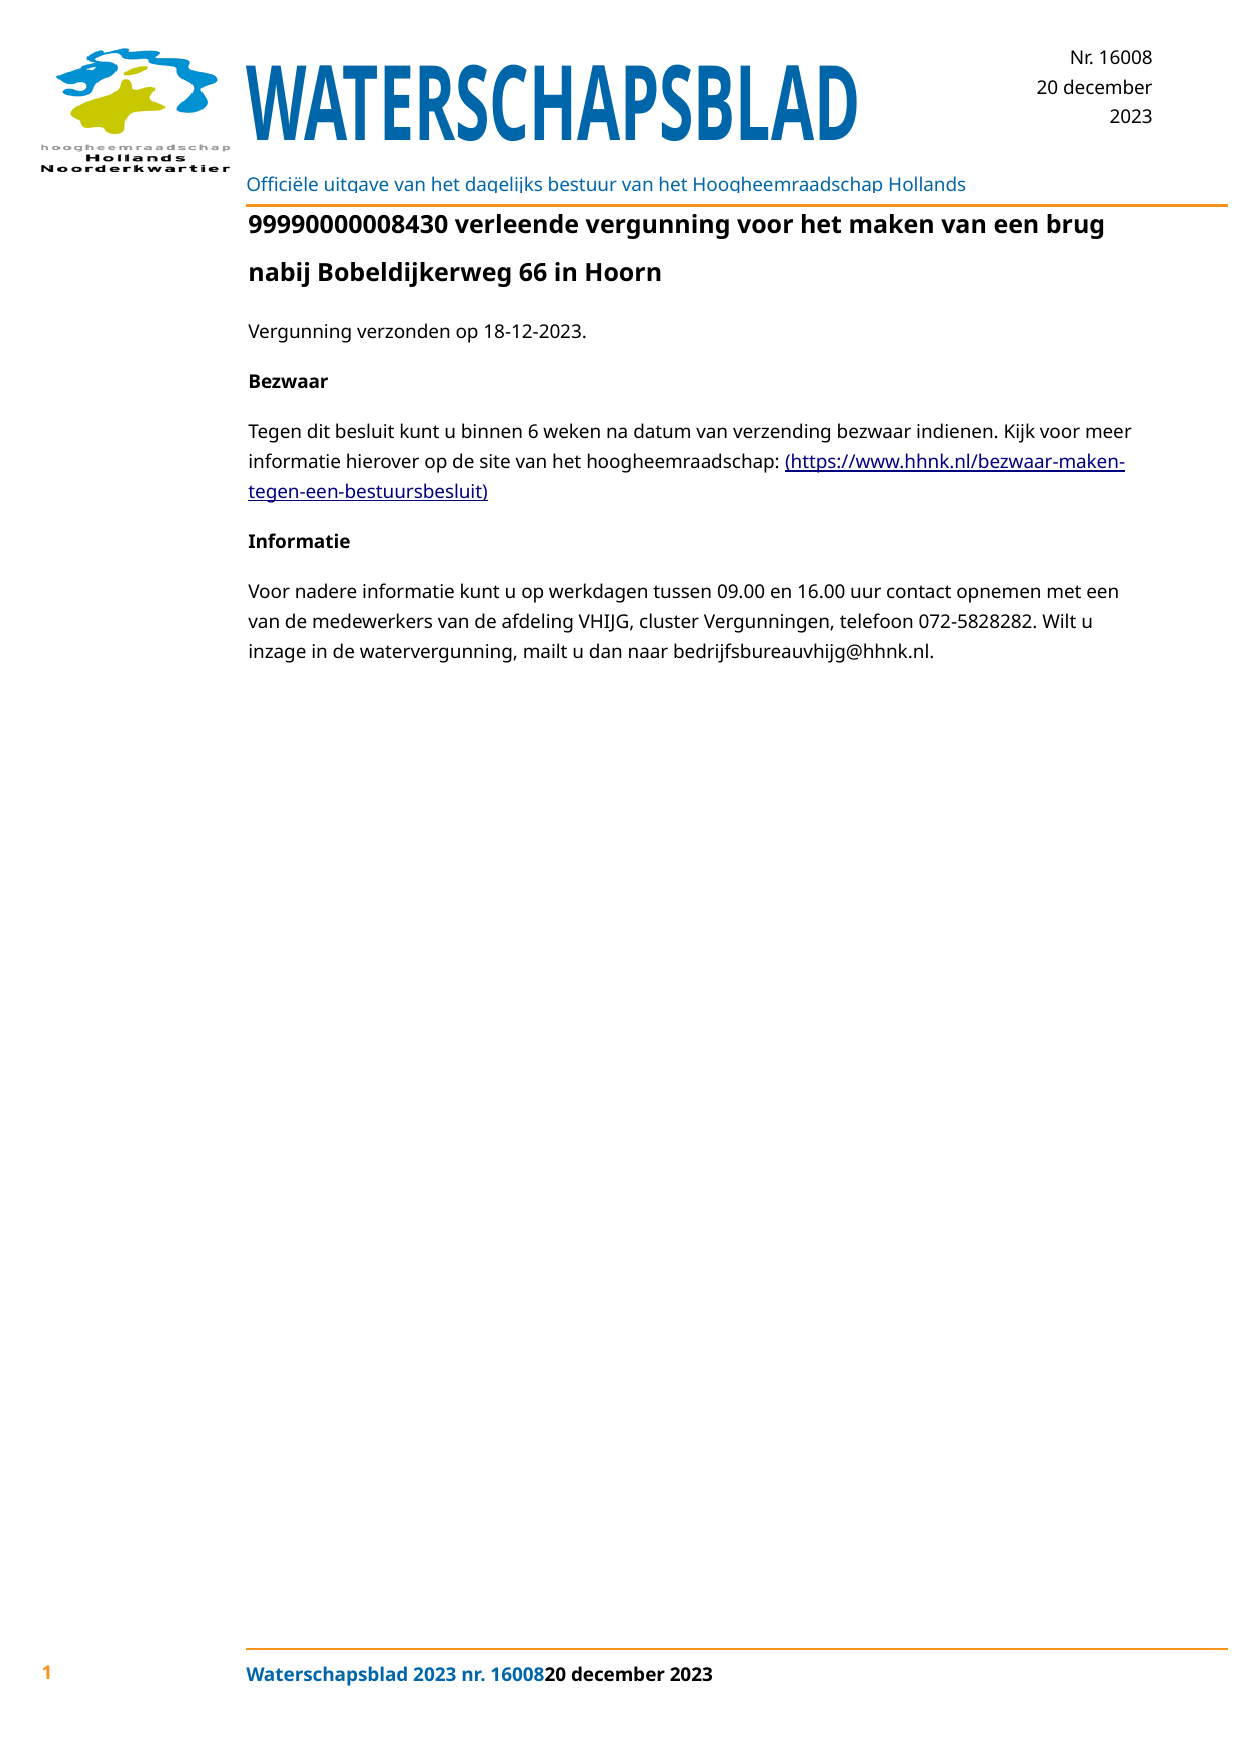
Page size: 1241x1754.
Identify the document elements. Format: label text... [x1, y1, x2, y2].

picture [41, 47, 231, 172]
text 99990000008430 verleende vergunning voor het maken van een brug nabij Bobeldijkerweg 66 in Hoorn [248, 207, 1152, 288]
text Vergunning verzonden op 18-12-2023. [248, 318, 1152, 344]
text Voor nadere informatie kunt u op werkdagen tussen 09.00 en 16.00 uur contact opnemen met een van de medewerkers van de afdeling VHIJG, cluster Vergunningen, telefoon 072-5828282. Wilt u inzage in de watervergunning, mailt u dan naar bedrijfsbureauvhijg@hhnk.nl. [248, 579, 1152, 664]
text Tegen dit besluit kunt u binnen 6 weken na datum van verzending bezwaar indienen. Kijk voor meer informatie hierover op de site van het hoogheemraadschap: (https://www.hhnk.nl/bezwaar-maken-tegen-een-bestuursbesluit) [248, 419, 1152, 504]
text Informatie [248, 528, 1152, 554]
text Bezwaar [248, 368, 1152, 394]
